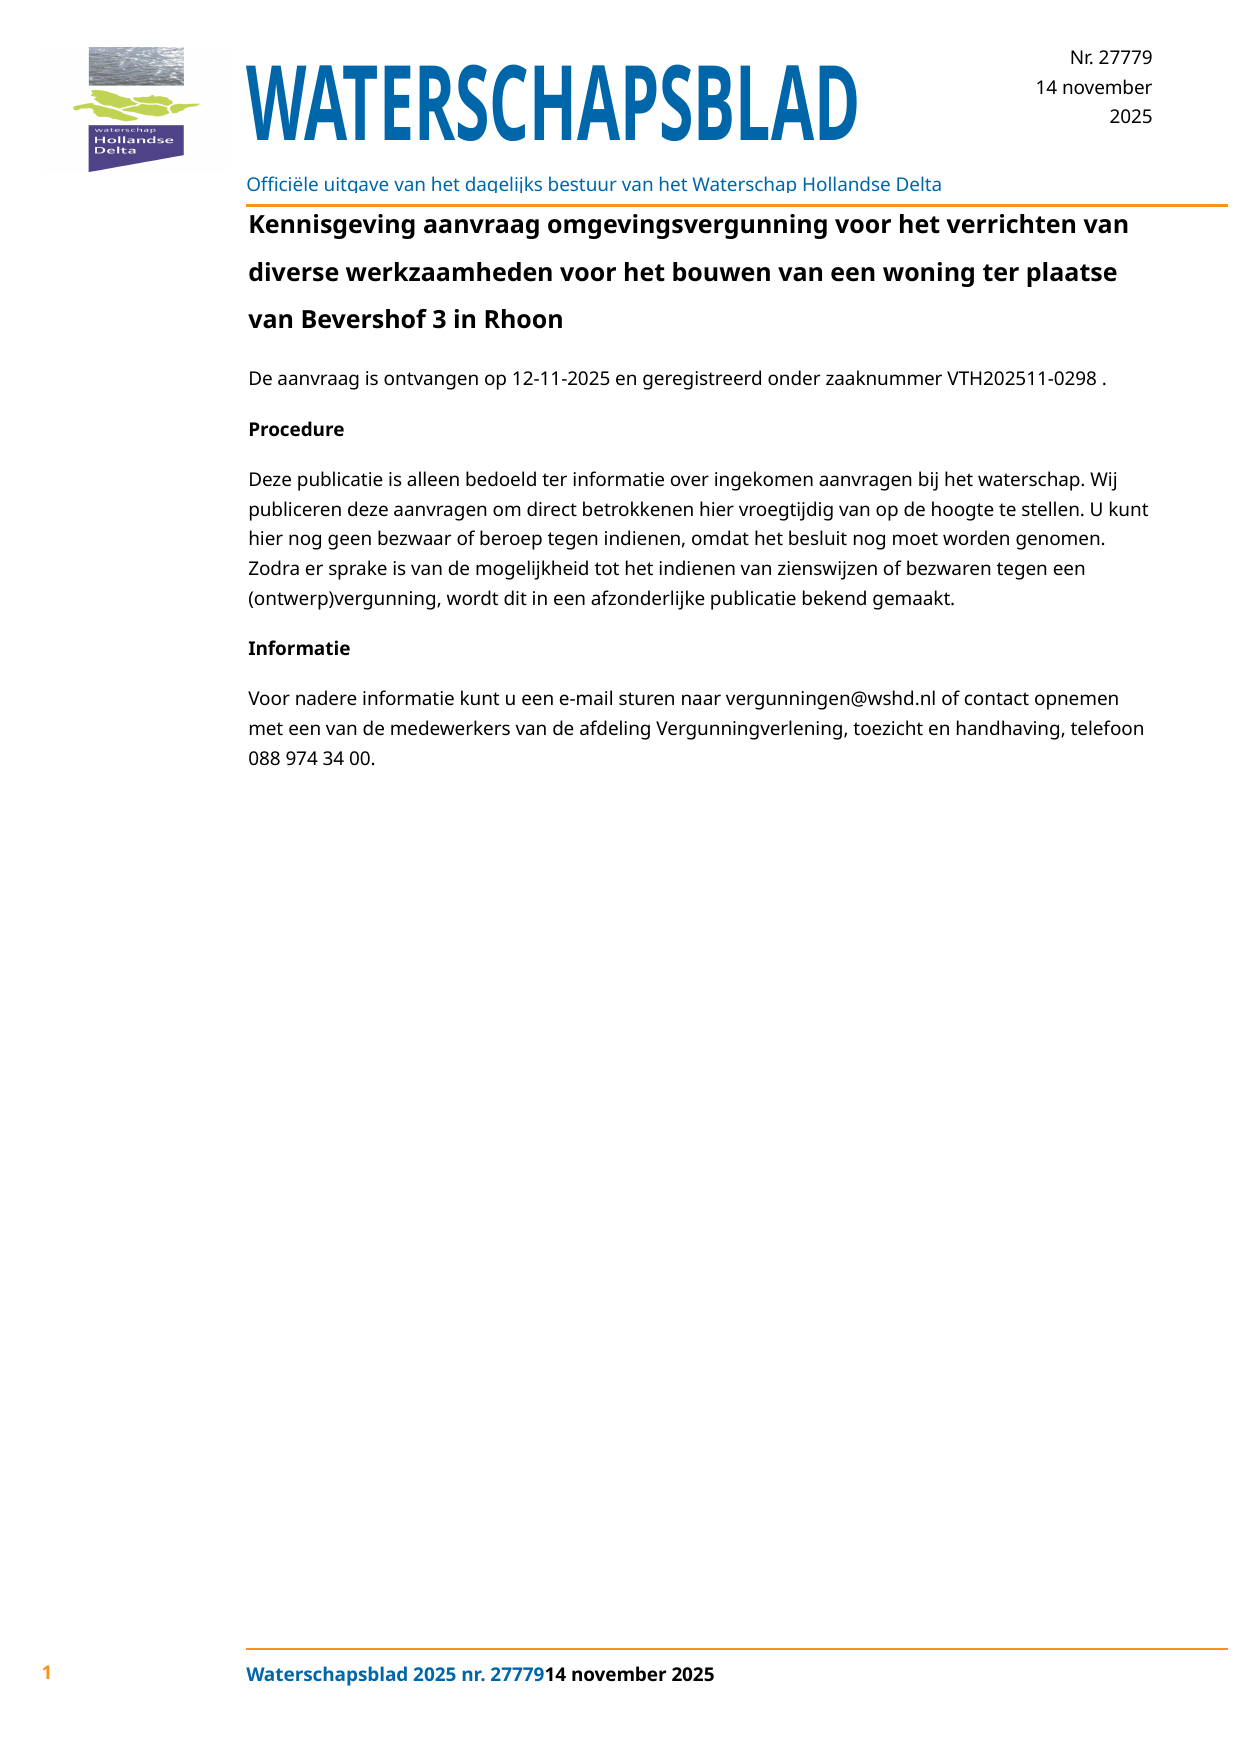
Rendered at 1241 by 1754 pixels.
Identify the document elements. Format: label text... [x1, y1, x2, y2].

text Deze publicatie is alleen bedoeld ter informatie over ingekomen aanvragen bij het waterschap. Wij publiceren deze aanvragen om direct betrokkenen hier vroegtijdig van op de hoogte te stellen. U kunt hier nog geen bezwaar of beroep tegen indienen, omdat het besluit nog moet worden genomen. Zodra er sprake is van de mogelijkheid tot het indienen van zienswijzen of bezwaren tegen een (ontwerp)vergunning, wordt dit in een afzonderlijke publicatie bekend gemaakt. [248, 466, 1152, 610]
text Procedure [248, 416, 1152, 442]
text Kennisgeving aanvraag omgevingsvergunning voor het verrichten van diverse werkzaamheden voor het bouwen van een woning ter plaatse van Bevershof 3 in Rhoon [248, 207, 1152, 336]
picture [41, 47, 231, 172]
text De aanvraag is ontvangen op 12-11-2025 en geregistreerd onder zaaknummer VTH202511-0298 . [248, 366, 1152, 391]
text Voor nadere informatie kunt u een e-mail sturen naar vergunningen@wshd.nl of contact opnemen met een van de medewerkers van de afdeling Vergunningverlening, toezicht en handhaving, telefoon 088 974 34 00. [248, 686, 1152, 770]
text Informatie [248, 635, 1152, 661]
